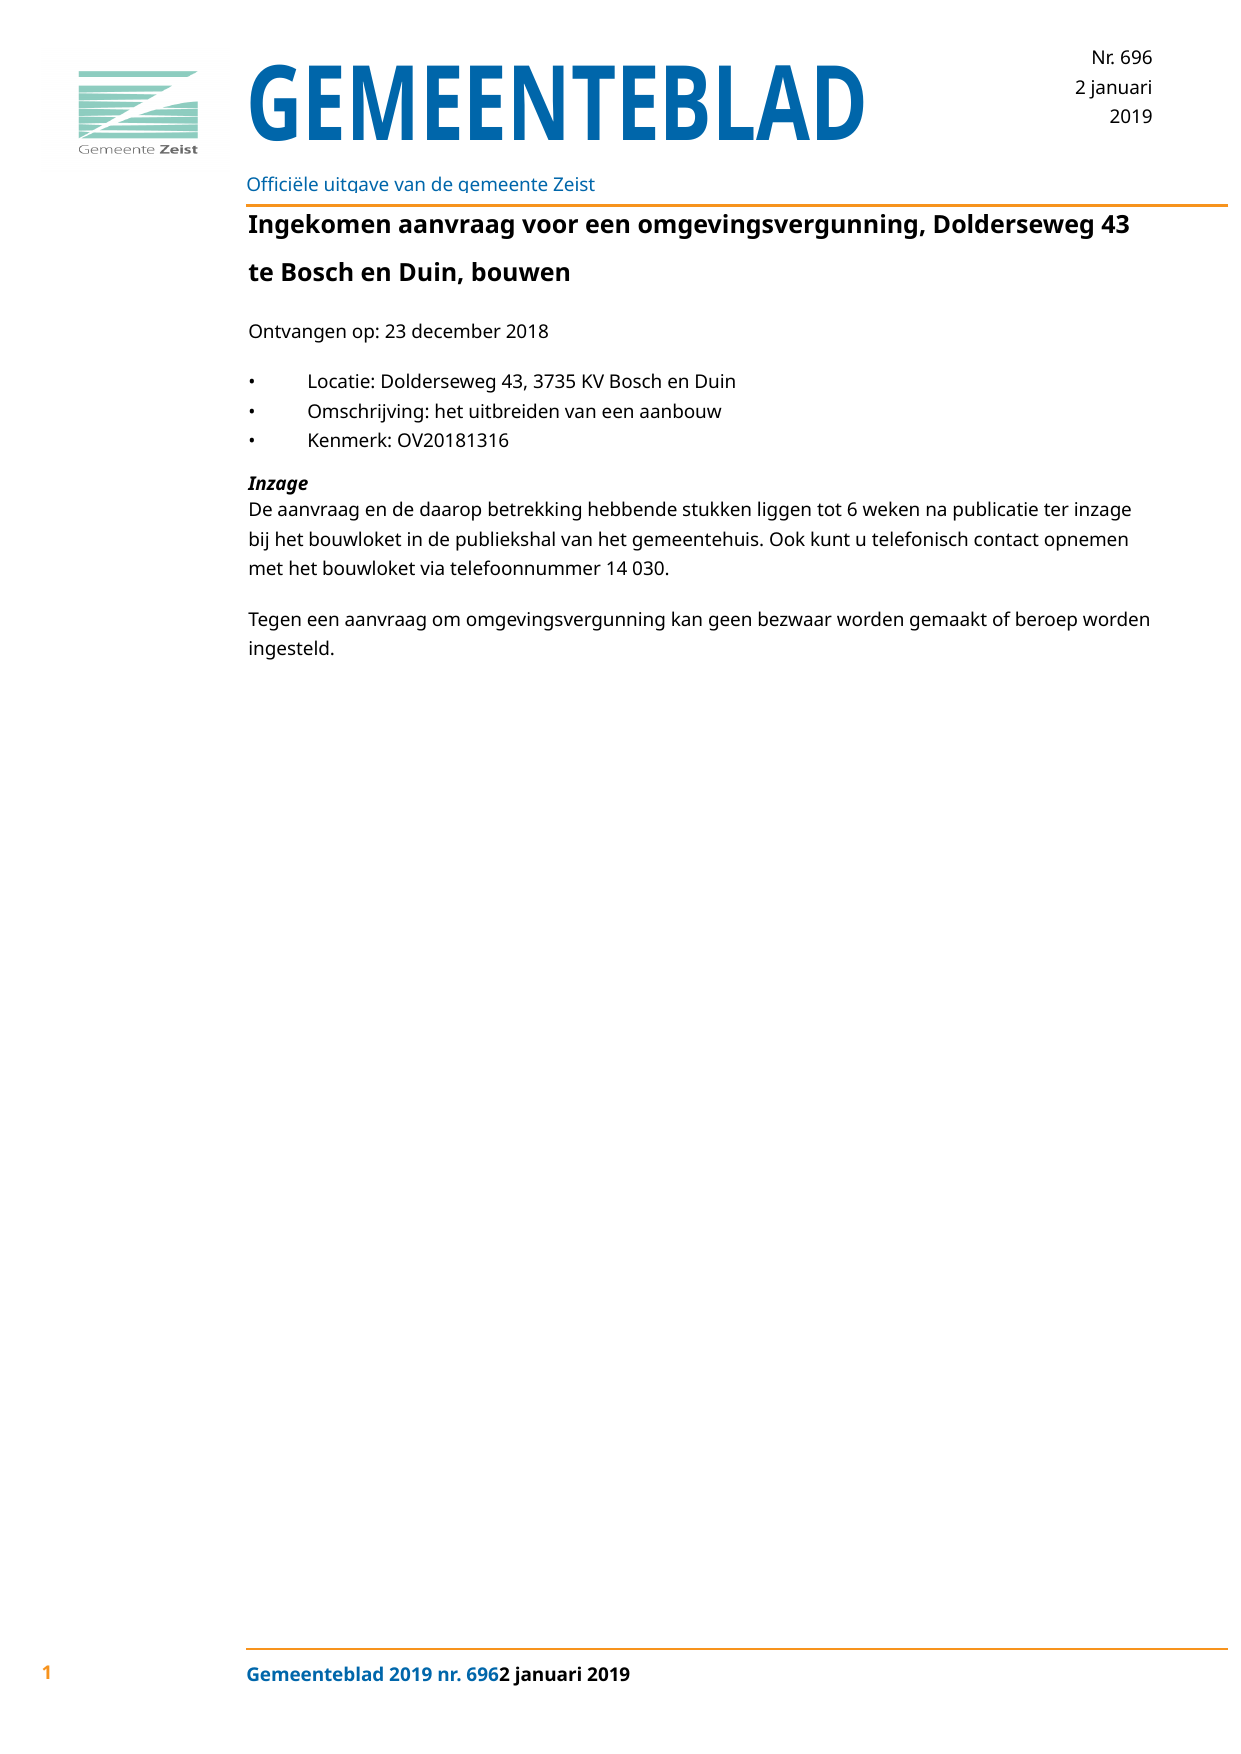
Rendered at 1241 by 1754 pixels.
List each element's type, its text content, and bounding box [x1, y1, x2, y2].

text Ingekomen aanvraag voor een omgevingsvergunning, Dolderseweg 43 te Bosch en Duin, bouwen [248, 207, 1152, 288]
text Tegen een aanvraag om omgevingsvergunning kan geen bezwaar worden gemaakt of beroep worden ingesteld. [248, 606, 1152, 661]
list Omschrijving: het uitbreiden van een aanbouw [248, 398, 1152, 424]
picture [41, 47, 231, 172]
text Inzage [248, 471, 1152, 496]
list Locatie: Dolderseweg 43, 3735 KV Bosch en Duin [248, 368, 1152, 394]
text De aanvraag en de daarop betrekking hebbende stukken liggen tot 6 weken na publicatie ter inzage bij het bouwloket in de publiekshal van het gemeentehuis. Ook kunt u telefonisch contact opnemen met het bouwloket via telefoonnummer 14 030. [248, 496, 1152, 581]
text Ontvangen op: 23 december 2018 [248, 318, 1152, 344]
list Kenmerk: OV20181316 [248, 427, 1152, 453]
